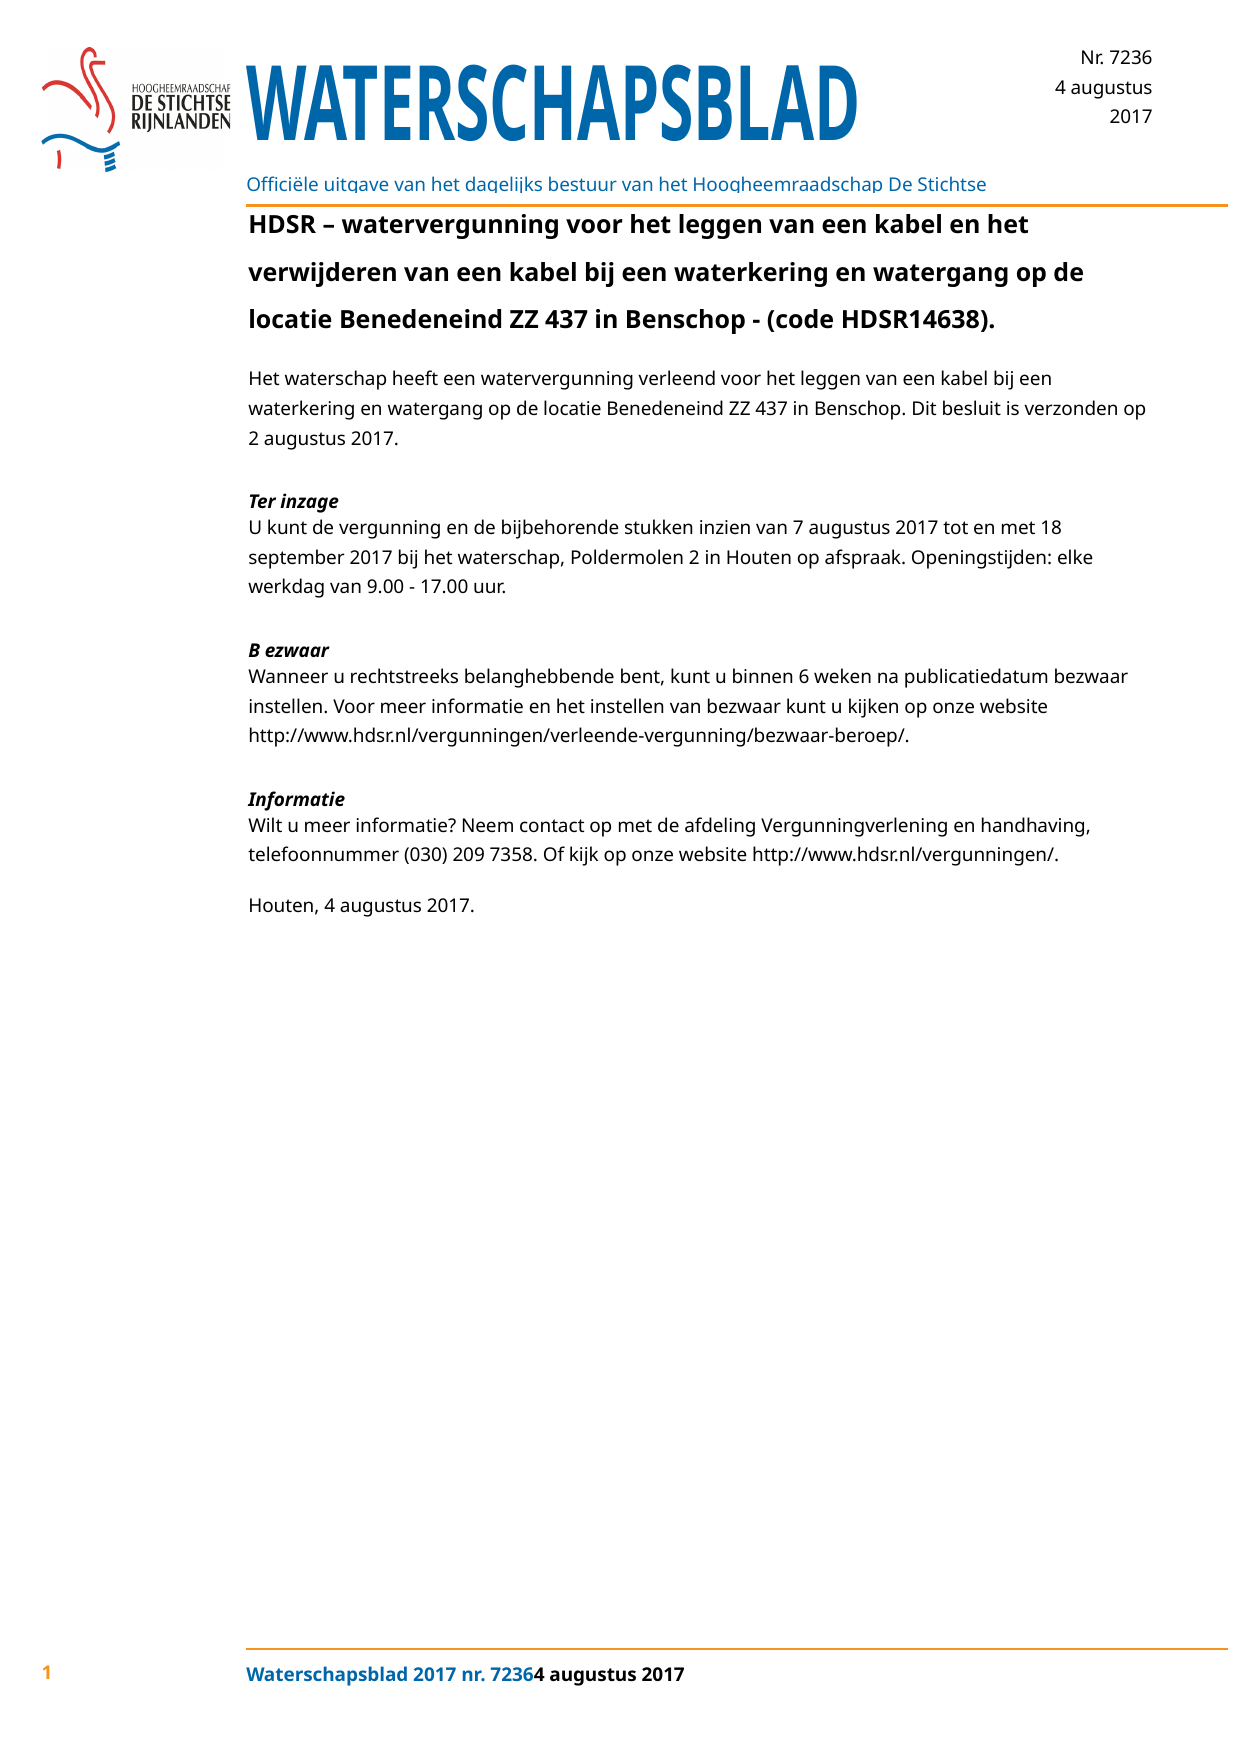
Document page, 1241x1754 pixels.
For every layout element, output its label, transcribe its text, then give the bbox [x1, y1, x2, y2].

text Wilt u meer informatie? Neem contact op met de afdeling Vergunningverlening en handhaving, telefoonnummer (030) 209 7358. Of kijk op onze website http://www.hdsr.nl/vergunningen/. [248, 812, 1152, 867]
text B ezwaar [248, 637, 1152, 663]
text Ter inzage [248, 489, 1152, 514]
picture [41, 47, 231, 172]
text Houten, 4 augustus 2017. [248, 892, 1152, 918]
text U kunt de vergunning en de bijbehorende stukken inzien van 7 augustus 2017 tot en met 18 september 2017 bij het waterschap, Poldermolen 2 in Houten op afspraak. Openingstijden: elke werkdag van 9.00 - 17.00 uur. [248, 514, 1152, 599]
text Wanneer u rechtstreeks belanghebbende bent, kunt u binnen 6 weken na publicatiedatum bezwaar instellen. Voor meer informatie en het instellen van bezwaar kunt u kijken op onze website http://www.hdsr.nl/vergunningen/verleende-vergunning/bezwaar-beroep/. [248, 663, 1152, 748]
text Het waterschap heeft een watervergunning verleend voor het leggen van een kabel bij een waterkering en watergang op de locatie Benedeneind ZZ 437 in Benschop. Dit besluit is verzonden op 2 augustus 2017. [248, 366, 1152, 450]
text Informatie [248, 786, 1152, 812]
text HDSR – watervergunning voor het leggen van een kabel en het verwijderen van een kabel bij een waterkering en watergang op de locatie Benedeneind ZZ 437 in Benschop - (code HDSR14638). [248, 207, 1152, 336]
